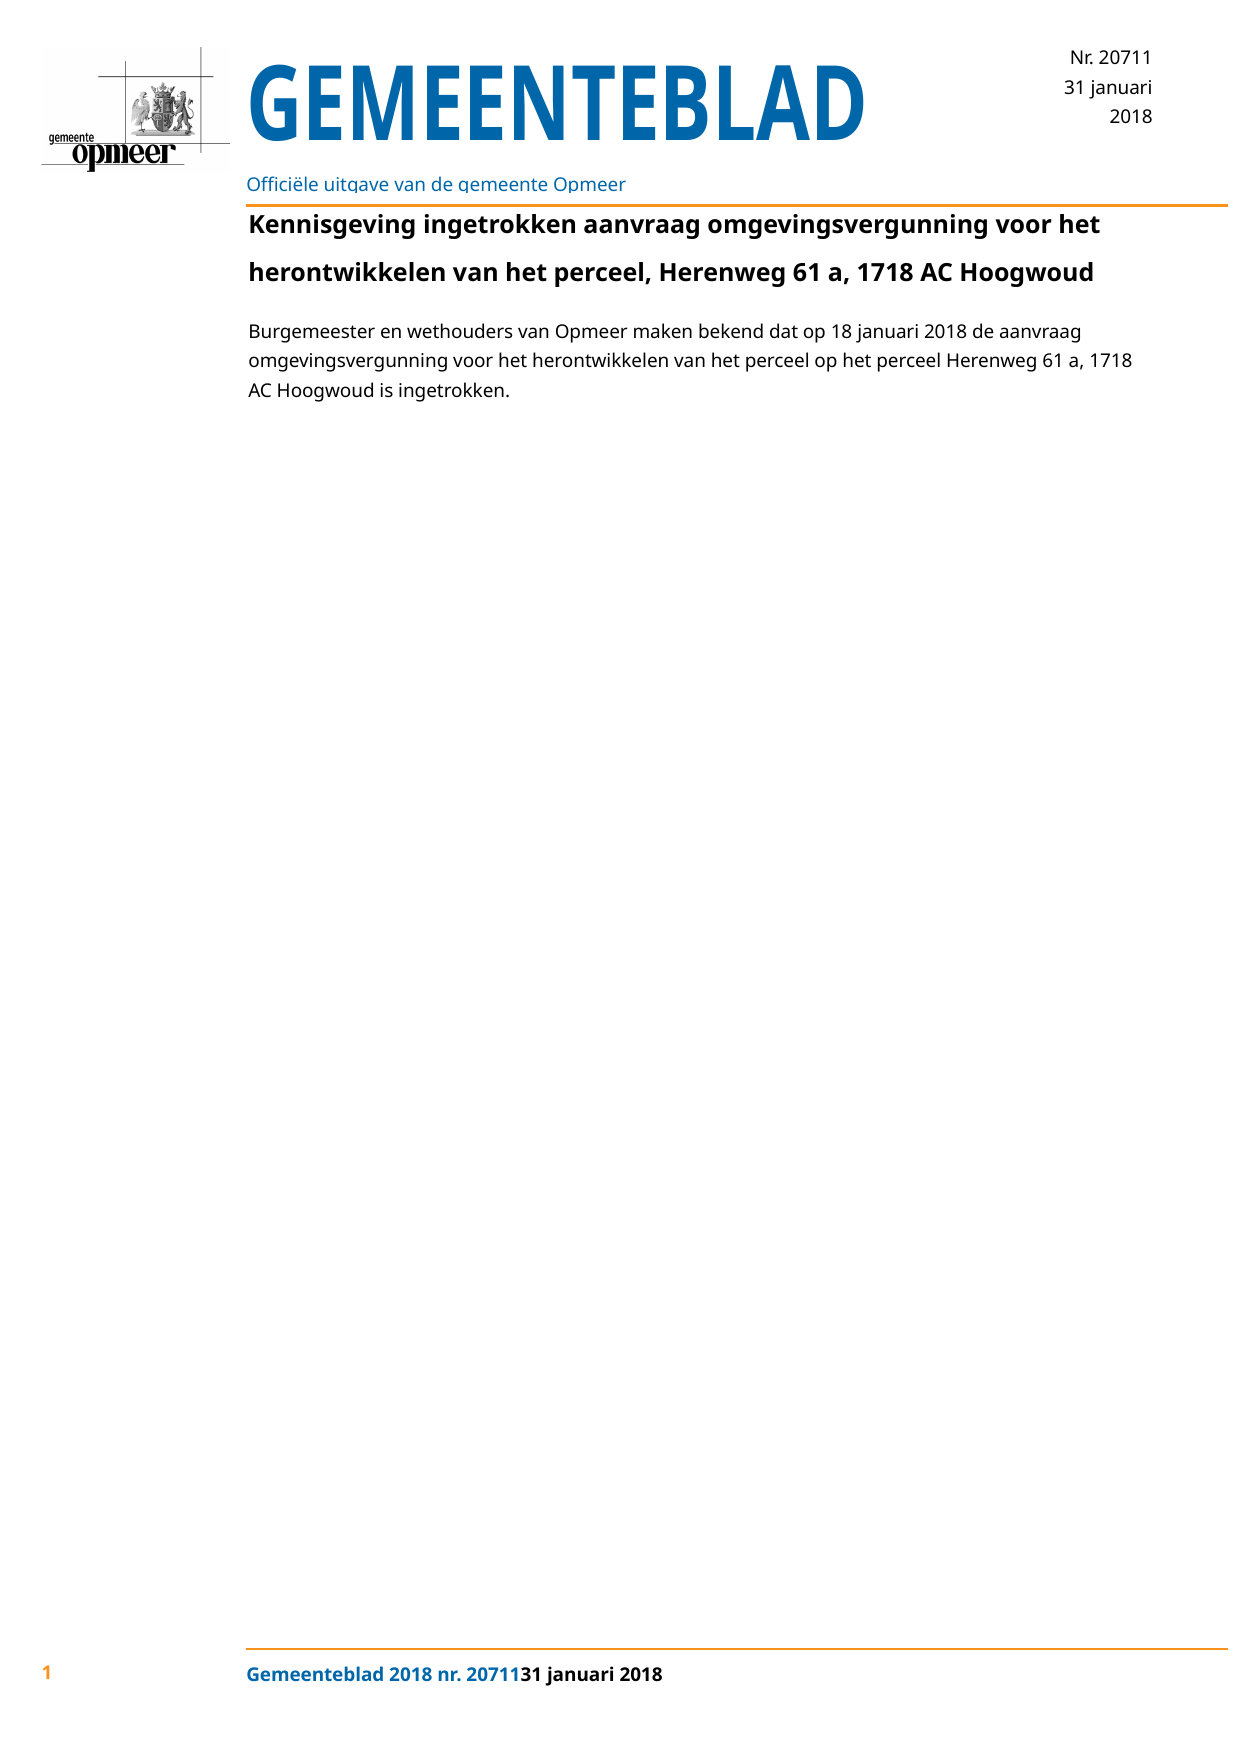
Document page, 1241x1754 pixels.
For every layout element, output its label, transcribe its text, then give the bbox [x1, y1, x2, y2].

picture [41, 47, 231, 172]
text Kennisgeving ingetrokken aanvraag omgevingsvergunning voor het herontwikkelen van het perceel, Herenweg 61 a, 1718 AC Hoogwoud [248, 207, 1152, 288]
text Burgemeester en wethouders van Opmeer maken bekend dat op 18 januari 2018 de aanvraag omgevingsvergunning voor het herontwikkelen van het perceel op het perceel Herenweg 61 a, 1718 AC Hoogwoud is ingetrokken. [248, 318, 1152, 403]
